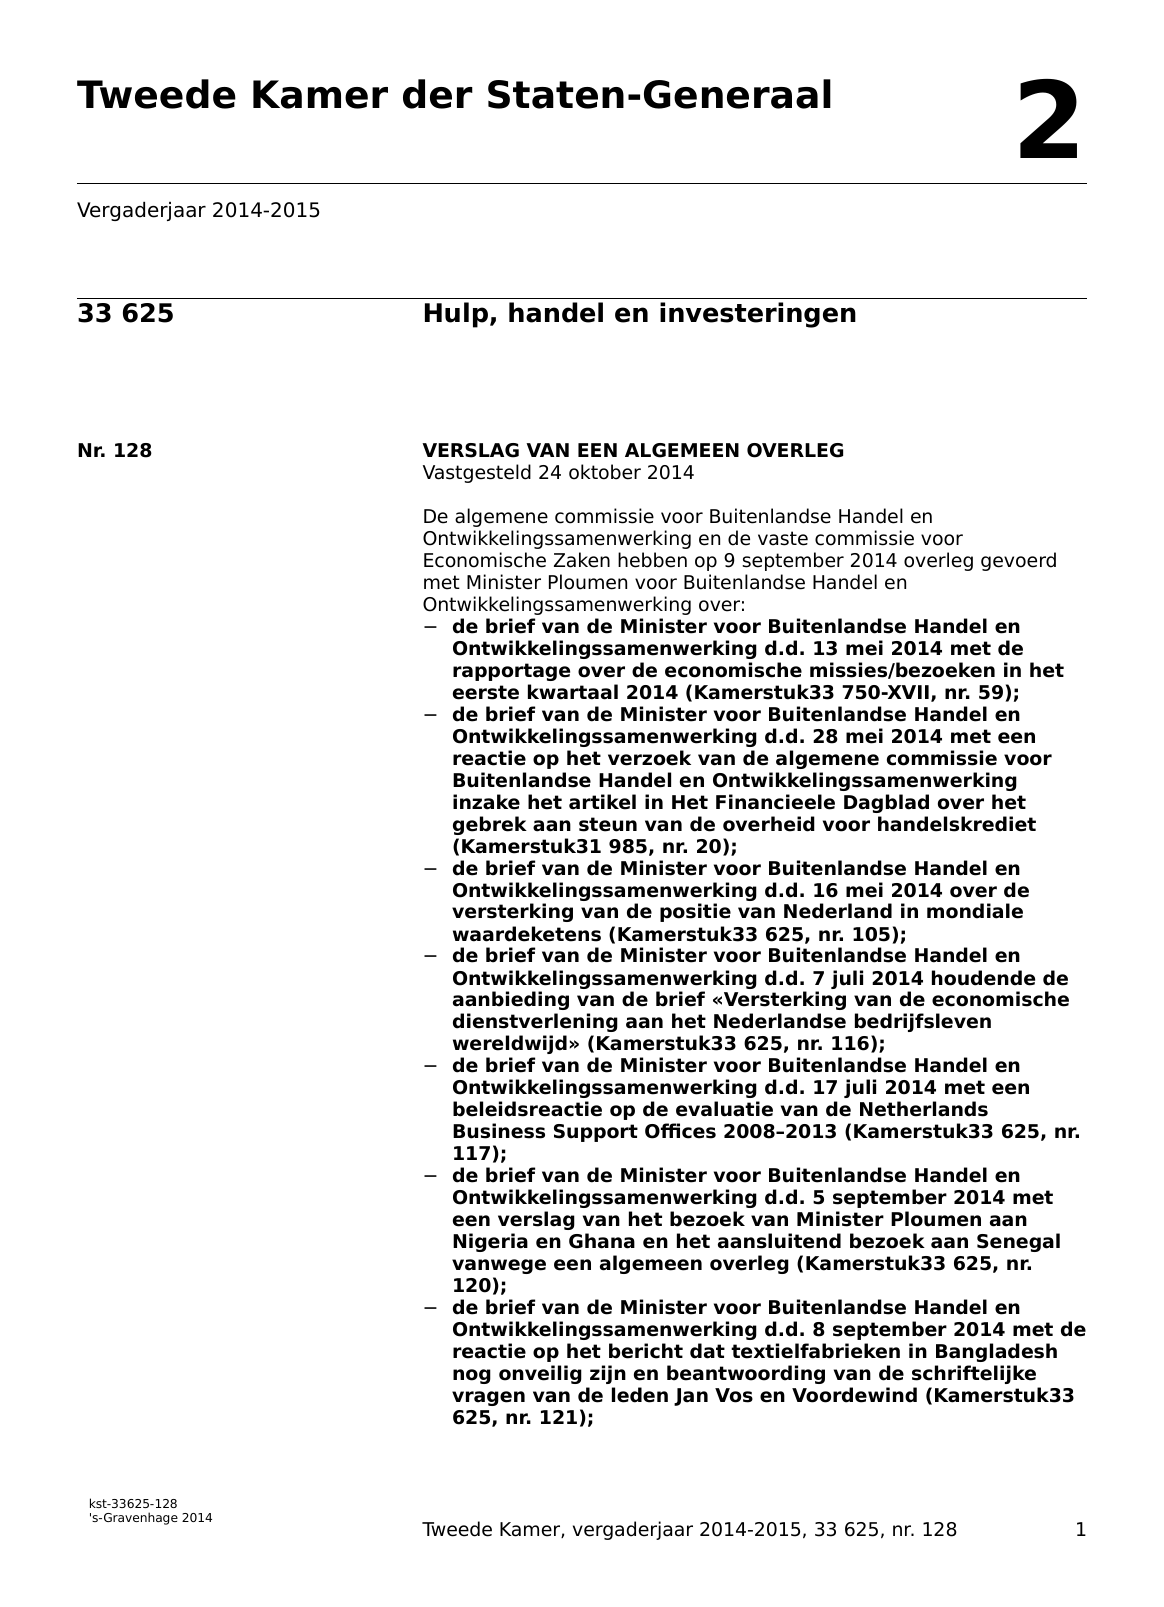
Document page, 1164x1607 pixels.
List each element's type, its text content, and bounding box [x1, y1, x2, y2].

text − de brief van de Minister voor Buitenlandse Handel en Ontwikkelingssamenwerking d.d. 5 september 2014 met een verslag van het bezoek van Minister Ploumen aan Nigeria en Ghana en het aansluitend bezoek aan Senegal vanwege een algemeen overleg (Kamerstuk33 625, nr. 120); [422, 1165, 1087, 1297]
table_header 2 [886, 59, 1087, 183]
text − de brief van de Minister voor Buitenlandse Handel en Ontwikkelingssamenwerking d.d. 7 juli 2014 houdende de aanbieding van de brief «Versterking van de economische dienstverlening aan het Nederlandse bedrijfsleven wereldwijd» (Kamerstuk33 625, nr. 116); [422, 945, 1087, 1055]
text − de brief van de Minister voor Buitenlandse Handel en Ontwikkelingssamenwerking d.d. 13 mei 2014 met de rapportage over de economische missies/bezoeken in het eerste kwartaal 2014 (Kamerstuk33 750-XVII, nr. 59); [422, 616, 1087, 704]
subtitle Nr. 128 VERSLAG VAN EEN ALGEMEEN OVERLEG [77, 440, 1087, 462]
text 's-Gravenhage 2014 [88, 1511, 323, 1525]
table_header Tweede Kamer der Staten-Generaal [77, 59, 886, 183]
text − de brief van de Minister voor Buitenlandse Handel en Ontwikkelingssamenwerking d.d. 8 september 2014 met de reactie op het bericht dat textielfabrieken in Bangladesh nog onveilig zijn en beantwoording van de schriftelijke vragen van de leden Jan Vos en Voordewind (Kamerstuk33 625, nr. 121); [422, 1297, 1087, 1429]
text kst-33625-128 [88, 1497, 323, 1511]
subtitle 33 625 Hulp, handel en investeringen [77, 299, 1087, 329]
text De algemene commissie voor Buitenlandse Handel en Ontwikkelingssamenwerking en de vaste commissie voor Economische Zaken hebben op 9 september 2014 overleg gevoerd met Minister Ploumen voor Buitenlandse Handel en Ontwikkelingssamenwerking over: [422, 506, 1087, 616]
table_cell Vergaderjaar 2014-2015 [77, 184, 1087, 298]
text − de brief van de Minister voor Buitenlandse Handel en Ontwikkelingssamenwerking d.d. 17 juli 2014 met een beleidsreactie op de evaluatie van de Netherlands Business Support Offices 2008–2013 (Kamerstuk33 625, nr. 117); [422, 1055, 1087, 1165]
text − de brief van de Minister voor Buitenlandse Handel en Ontwikkelingssamenwerking d.d. 28 mei 2014 met een reactie op het verzoek van de algemene commissie voor Buitenlandse Handel en Ontwikkelingssamenwerking inzake het artikel in Het Financieele Dagblad over het gebrek aan steun van de overheid voor handelskrediet (Kamerstuk31 985, nr. 20); [422, 704, 1087, 857]
text − de brief van de Minister voor Buitenlandse Handel en Ontwikkelingssamenwerking d.d. 16 mei 2014 over de versterking van de positie van Nederland in mondiale waardeketens (Kamerstuk33 625, nr. 105); [422, 857, 1087, 945]
text Vastgesteld 24 oktober 2014 [422, 462, 1087, 484]
